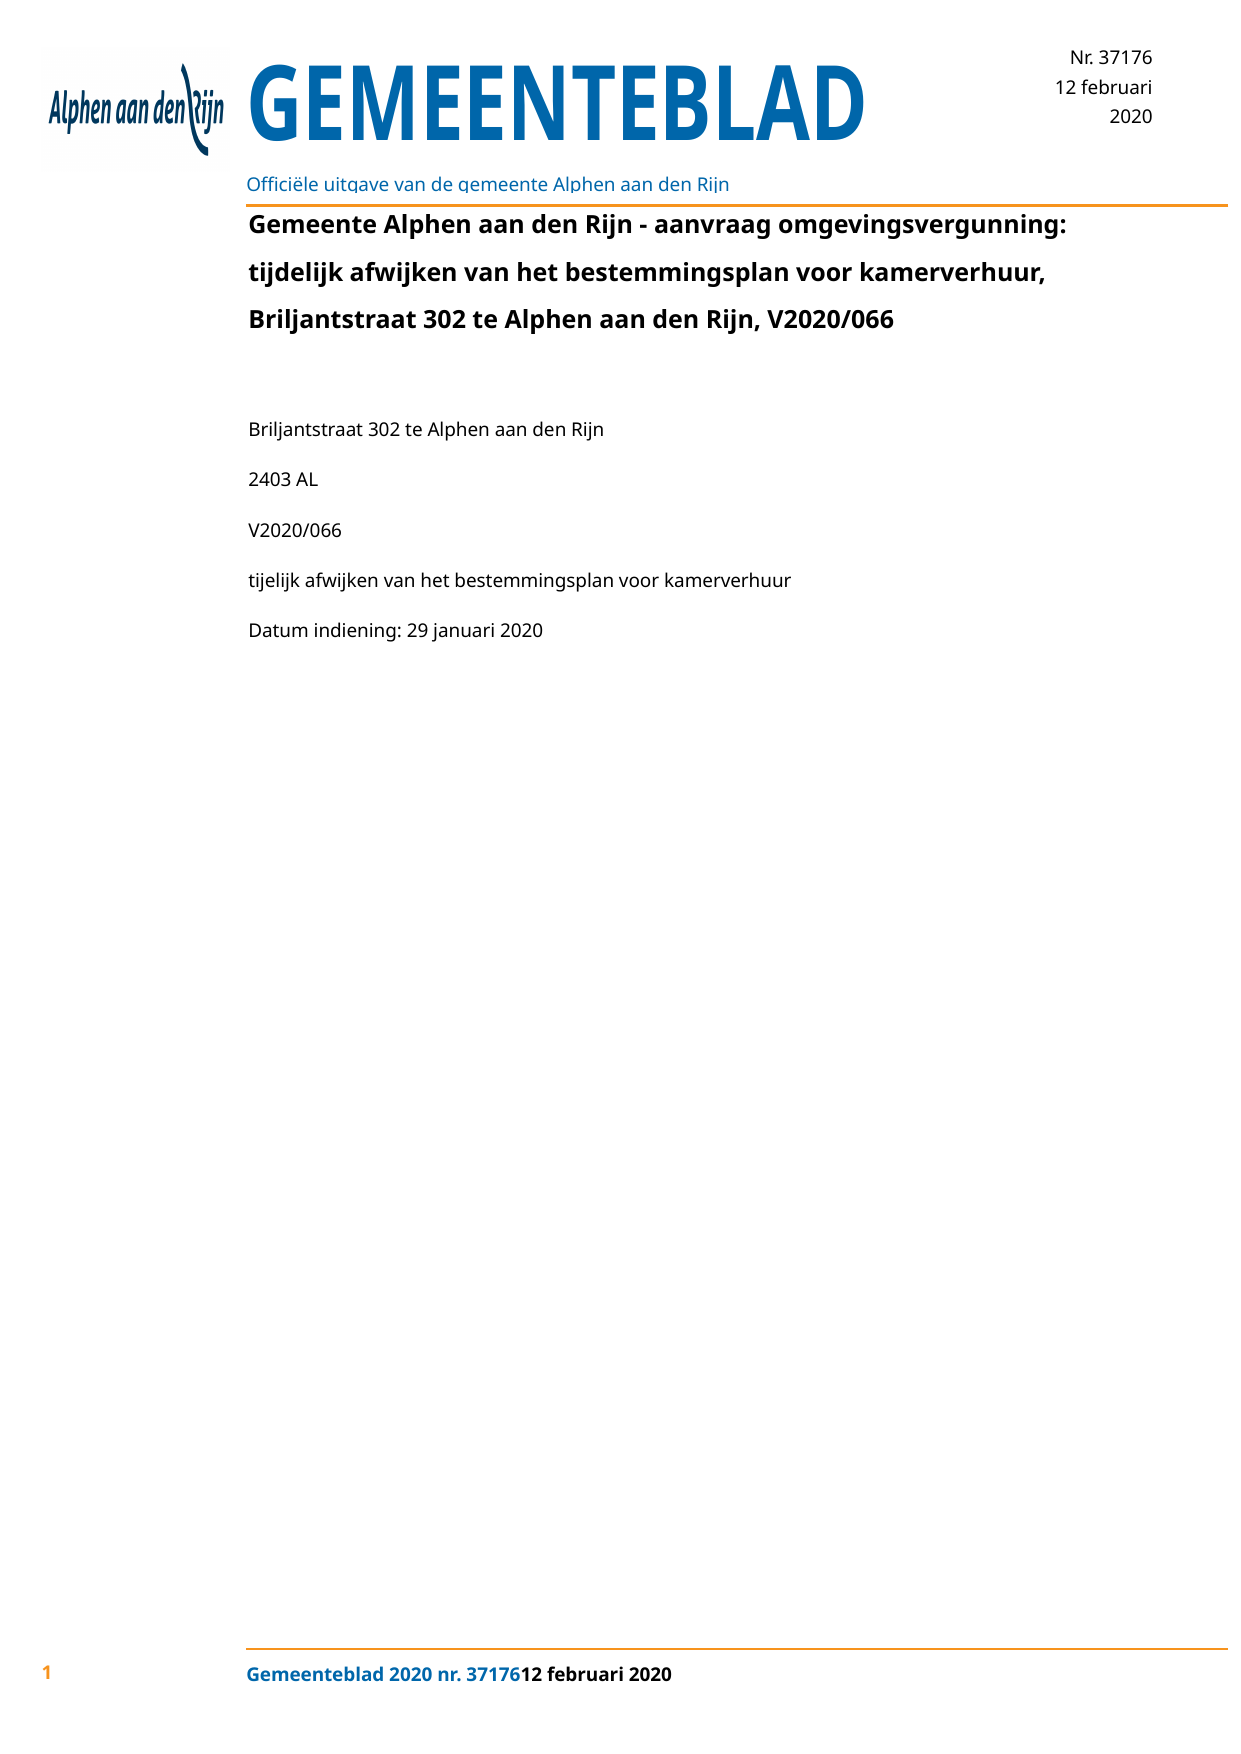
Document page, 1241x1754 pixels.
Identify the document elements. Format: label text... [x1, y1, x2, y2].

text V2020/066 [248, 517, 1152, 542]
text 2403 AL [248, 466, 1152, 492]
text Briljantstraat 302 te Alphen aan den Rijn [248, 416, 1152, 442]
text tijelijk afwijken van het bestemmingsplan voor kamerverhuur [248, 567, 1152, 593]
text Datum indiening: 29 januari 2020 [248, 618, 1152, 643]
picture [41, 47, 231, 172]
text Gemeente Alphen aan den Rijn - aanvraag omgevingsvergunning: tijdelijk afwijken van het bestemmingsplan voor kamerverhuur, Briljantstraat 302 te Alphen aan den Rijn, V2020/066 [248, 207, 1152, 336]
